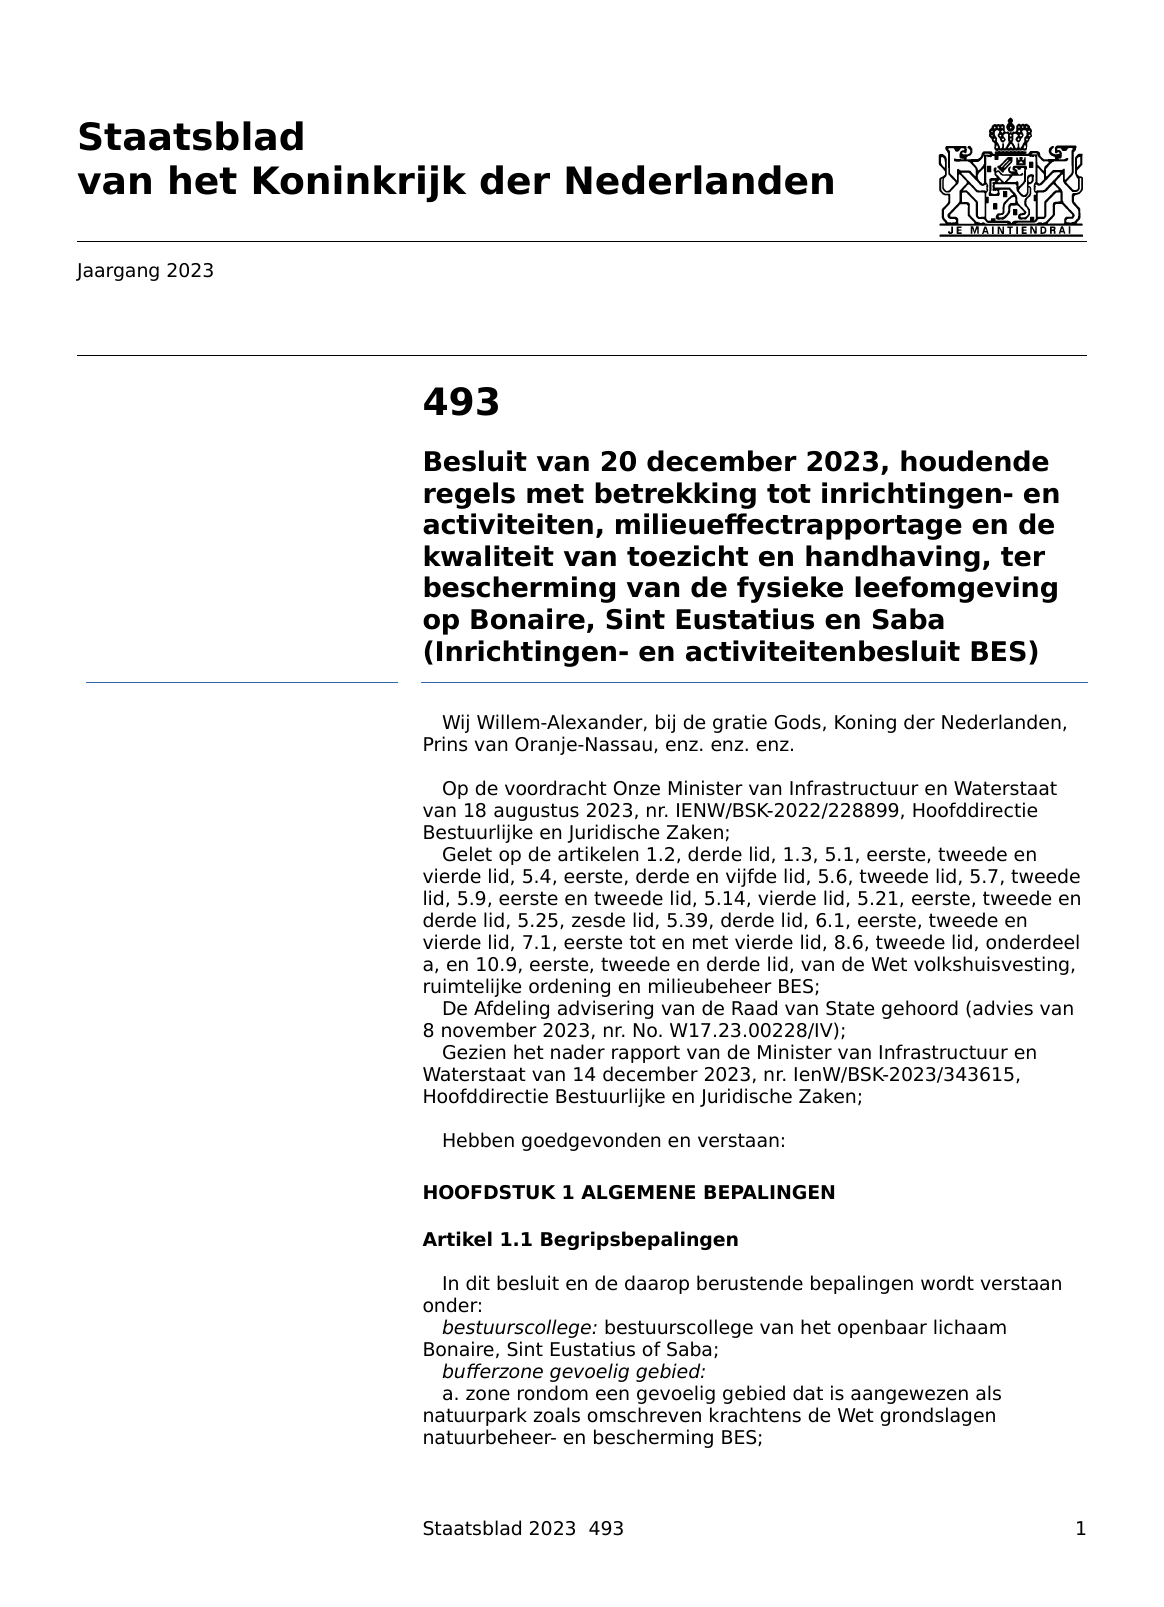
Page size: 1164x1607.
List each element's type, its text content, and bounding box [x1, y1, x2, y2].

text bufferzone gevoelig gebied: [422, 1361, 1087, 1383]
table_cell Jaargang 2023 [77, 242, 1087, 355]
text bestuurscollege: bestuurscollege van het openbaar lichaam Bonaire, Sint Eustatius of Saba; [422, 1317, 1087, 1361]
subtitle HOOFDSTUK 1 ALGEMENE BEPALINGEN [422, 1182, 1087, 1204]
text Hebben goedgevonden en verstaan: [422, 1130, 1087, 1152]
text De Afdeling advisering van de Raad van State gehoord (advies van 8 november 2023, nr. No. W17.23.00228/IV); [422, 998, 1087, 1042]
table_header [886, 100, 1087, 241]
text Op de voordracht Onze Minister van Infrastructuur en Waterstaat van 18 augustus 2023, nr. IENW/BSK-2022/228899, Hoofddirectie Bestuurlijke en Juridische Zaken; [422, 778, 1087, 844]
text Besluit van 20 december 2023, houdende regels met betrekking tot inrichtingen- en activiteiten, milieueffectrapportage en de kwaliteit van toezicht en handhaving, ter bescherming van de fysieke leefomgeving op Bonaire, Sint Eustatius en Saba (Inrichtingen- en activiteitenbesluit BES) [422, 447, 1087, 667]
text a. zone rondom een gevoelig gebied dat is aangewezen als natuurpark zoals omschreven krachtens de Wet grondslagen natuurbeheer- en bescherming BES; [422, 1383, 1087, 1449]
subtitle Artikel 1.1 Begripsbepalingen [422, 1229, 1087, 1251]
picture [936, 115, 1087, 240]
text In dit besluit en de daarop berustende bepalingen wordt verstaan onder: [422, 1273, 1087, 1317]
text Gezien het nader rapport van de Minister van Infrastructuur en Waterstaat van 14 december 2023, nr. IenW/BSK-2023/343615, Hoofddirectie Bestuurlijke en Juridische Zaken; [422, 1042, 1087, 1108]
subtitle 493 [422, 381, 1087, 424]
text Gelet op de artikelen 1.2, derde lid, 1.3, 5.1, eerste, tweede en vierde lid, 5.4, eerste, derde en vijfde lid, 5.6, tweede lid, 5.7, tweede lid, 5.9, eerste en tweede lid, 5.14, vierde lid, 5.21, eerste, tweede en derde lid, 5.25, zesde lid, 5.39, derde lid, 6.1, eerste, tweede en vierde lid, 7.1, eerste tot en met vierde lid, 8.6, tweede lid, onderdeel a, en 10.9, eerste, tweede en derde lid, van de Wet volkshuisvesting, ruimtelijke ordening en milieubeheer BES; [422, 844, 1087, 998]
table_header Staatsblad van het Koninkrijk der Nederlanden [77, 100, 886, 241]
text Wij Willem-Alexander, bij de gratie Gods, Koning der Nederlanden, Prins van Oranje-Nassau, enz. enz. enz. [422, 712, 1087, 756]
